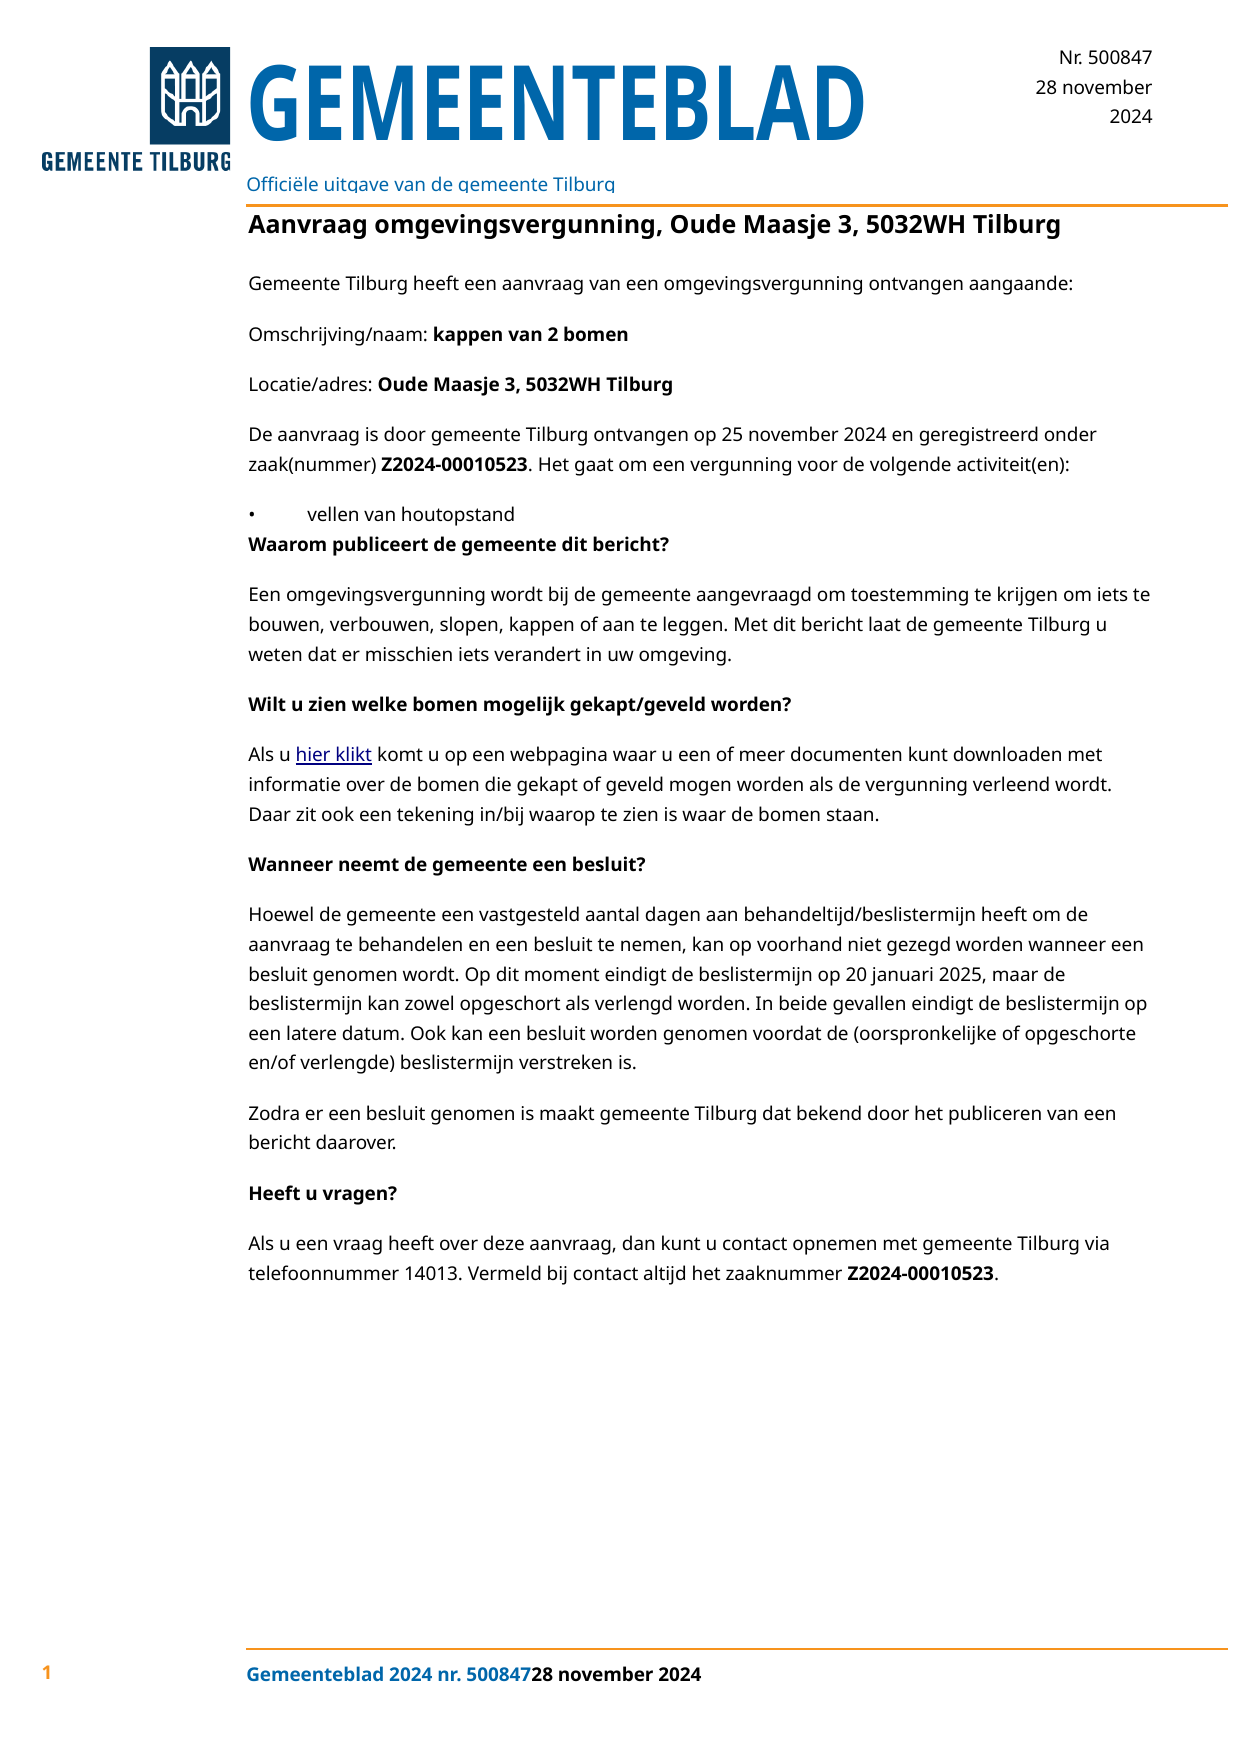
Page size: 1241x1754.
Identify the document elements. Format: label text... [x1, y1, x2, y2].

text Gemeente Tilburg heeft een aanvraag van een omgevingsvergunning ontvangen aangaande: [248, 270, 1152, 296]
text Als u hier klikt komt u op een webpagina waar u een of meer documenten kunt downloaden met informatie over de bomen die gekapt of geveld mogen worden als de vergunning verleend wordt. Daar zit ook een tekening in/bij waarop te zien is waar de bomen staan. [248, 742, 1152, 826]
text Hoewel de gemeente een vastgesteld aantal dagen aan behandeltijd/beslistermijn heeft om de aanvraag te behandelen en een besluit te nemen, kan op voorhand niet gezegd worden wanneer een besluit genomen wordt. Op dit moment eindigt de beslistermijn op 20 januari 2025, maar de beslistermijn kan zowel opgeschort als verlengd worden. In beide gevallen eindigt de beslistermijn op een latere datum. Ook kan een besluit worden genomen voordat de (oorspronkelijke of opgeschorte en/of verlengde) beslistermijn verstreken is. [248, 902, 1152, 1075]
text Wanneer neemt de gemeente een besluit? [248, 851, 1152, 877]
text Als u een vraag heeft over deze aanvraag, dan kunt u contact opnemen met gemeente Tilburg via telefoonnummer 14013. Vermeld bij contact altijd het zaaknummer Z2024-00010523. [248, 1230, 1152, 1286]
text Aanvraag omgevingsvergunning, Oude Maasje 3, 5032WH Tilburg [248, 207, 1152, 241]
text Een omgevingsvergunning wordt bij de gemeente aangevraagd om toestemming te krijgen om iets te bouwen, verbouwen, slopen, kappen of aan te leggen. Met dit bericht laat de gemeente Tilburg u weten dat er misschien iets verandert in uw omgeving. [248, 582, 1152, 666]
text Heeft u vragen? [248, 1180, 1152, 1206]
text Wilt u zien welke bomen mogelijk gekapt/geveld worden? [248, 691, 1152, 717]
text Waarom publiceert de gemeente dit bericht? [248, 531, 1152, 557]
list vellen van houtopstand [248, 502, 1152, 527]
text Locatie/adres: Oude Maasje 3, 5032WH Tilburg [248, 371, 1152, 397]
text Zodra er een besluit genomen is maakt gemeente Tilburg dat bekend door het publiceren van een bericht daarover. [248, 1100, 1152, 1155]
text Omschrijving/naam: kappen van 2 bomen [248, 321, 1152, 346]
picture [41, 47, 231, 172]
text De aanvraag is door gemeente Tilburg ontvangen op 25 november 2024 en geregistreerd onder zaak(nummer) Z2024-00010523. Het gaat om een vergunning voor de volgende activiteit(en): [248, 422, 1152, 477]
